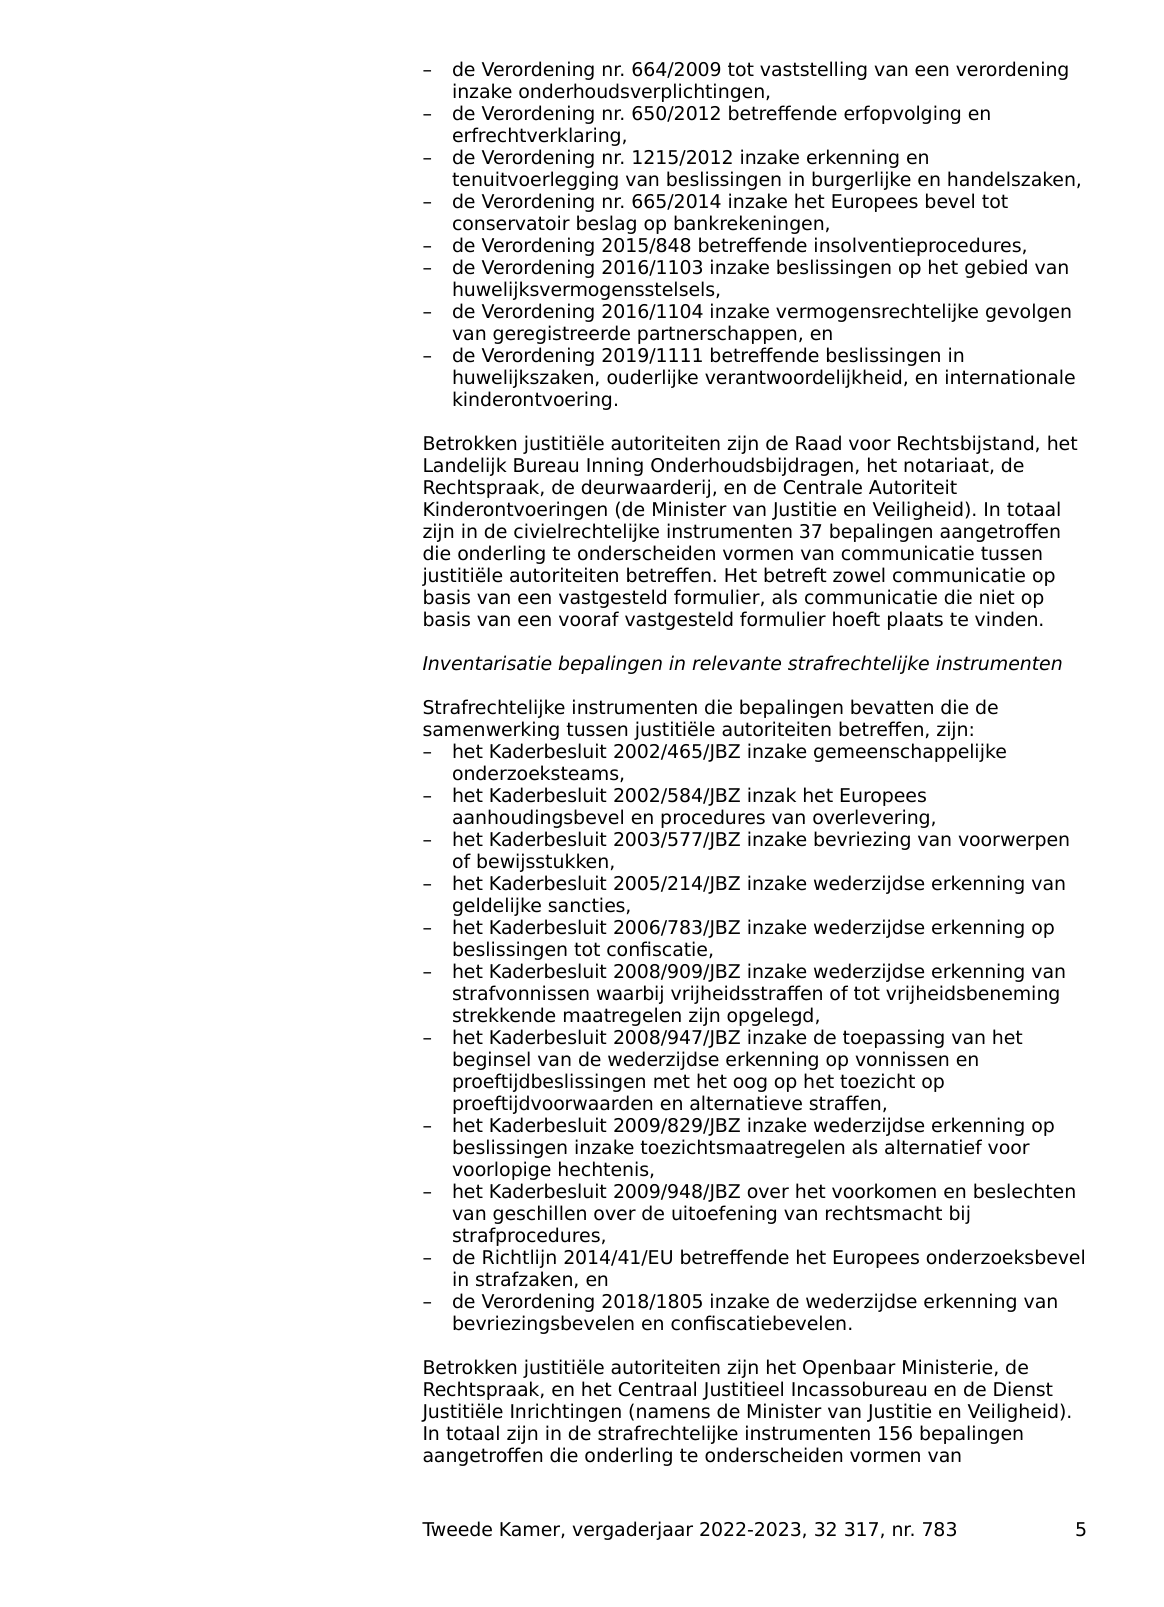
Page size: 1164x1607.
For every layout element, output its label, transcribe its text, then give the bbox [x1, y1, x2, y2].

text – het Kaderbesluit 2006/783/JBZ inzake wederzijdse erkenning op beslissingen tot confiscatie, [422, 917, 1087, 961]
text Betrokken justitiële autoriteiten zijn het Openbaar Ministerie, de Rechtspraak, en het Centraal Justitieel Incassobureau en de Dienst Justitiële Inrichtingen (namens de Minister van Justitie en Veiligheid). In totaal zijn in de strafrechtelijke instrumenten 156 bepalingen aangetroffen die onderling te onderscheiden vormen van [422, 1357, 1087, 1467]
text – het Kaderbesluit 2009/948/JBZ over het voorkomen en beslechten van geschillen over de uitoefening van rechtsmacht bij strafprocedures, [422, 1181, 1087, 1247]
text Strafrechtelijke instrumenten die bepalingen bevatten die de samenwerking tussen justitiële autoriteiten betreffen, zijn: [422, 697, 1087, 741]
text – het Kaderbesluit 2008/909/JBZ inzake wederzijdse erkenning van strafvonnissen waarbij vrijheidsstraffen of tot vrijheidsbeneming strekkende maatregelen zijn opgelegd, [422, 961, 1087, 1027]
text – het Kaderbesluit 2008/947/JBZ inzake de toepassing van het beginsel van de wederzijdse erkenning op vonnissen en proeftijdbeslissingen met het oog op het toezicht op proeftijdvoorwaarden en alternatieve straffen, [422, 1027, 1087, 1115]
text – de Verordening nr. 1215/2012 inzake erkenning en tenuitvoerlegging van beslissingen in burgerlijke en handelszaken, [422, 147, 1087, 191]
text Betrokken justitiële autoriteiten zijn de Raad voor Rechtsbijstand, het Landelijk Bureau Inning Onderhoudsbijdragen, het notariaat, de Rechtspraak, de deurwaarderij, en de Centrale Autoriteit Kinderontvoeringen (de Minister van Justitie en Veiligheid). In totaal zijn in de civielrechtelijke instrumenten 37 bepalingen aangetroffen die onderling te onderscheiden vormen van communicatie tussen justitiële autoriteiten betreffen. Het betreft zowel communicatie op basis van een vastgesteld formulier, als communicatie die niet op basis van een vooraf vastgesteld formulier hoeft plaats te vinden. [422, 433, 1087, 631]
text – de Verordening nr. 650/2012 betreffende erfopvolging en erfrechtverklaring, [422, 103, 1087, 147]
text – de Verordening 2015/848 betreffende insolventieprocedures, [422, 235, 1087, 257]
text – het Kaderbesluit 2005/214/JBZ inzake wederzijdse erkenning van geldelijke sancties, [422, 873, 1087, 917]
text – het Kaderbesluit 2009/829/JBZ inzake wederzijdse erkenning op beslissingen inzake toezichtsmaatregelen als alternatief voor voorlopige hechtenis, [422, 1115, 1087, 1181]
text – het Kaderbesluit 2002/465/JBZ inzake gemeenschappelijke onderzoeksteams, [422, 741, 1087, 785]
text – de Verordening 2016/1103 inzake beslissingen op het gebied van huwelijksvermogensstelsels, [422, 257, 1087, 301]
text – de Richtlijn 2014/41/EU betreffende het Europees onderzoeksbevel in strafzaken, en [422, 1247, 1087, 1291]
text – de Verordening 2019/1111 betreffende beslissingen in huwelijkszaken, ouderlijke verantwoordelijkheid, en internationale kinderontvoering. [422, 345, 1087, 411]
text – de Verordening 2018/1805 inzake de wederzijdse erkenning van bevriezingsbevelen en confiscatiebevelen. [422, 1291, 1087, 1334]
subtitle Inventarisatie bepalingen in relevante strafrechtelijke instrumenten [422, 653, 1087, 675]
text – het Kaderbesluit 2002/584/JBZ inzak het Europees aanhoudingsbevel en procedures van overlevering, [422, 785, 1087, 829]
text – het Kaderbesluit 2003/577/JBZ inzake bevriezing van voorwerpen of bewijsstukken, [422, 829, 1087, 873]
text – de Verordening 2016/1104 inzake vermogensrechtelijke gevolgen van geregistreerde partnerschappen, en [422, 301, 1087, 345]
text – de Verordening nr. 665/2014 inzake het Europees bevel tot conservatoir beslag op bankrekeningen, [422, 191, 1087, 235]
text – de Verordening nr. 664/2009 tot vaststelling van een verordening inzake onderhoudsverplichtingen, [422, 59, 1087, 103]
